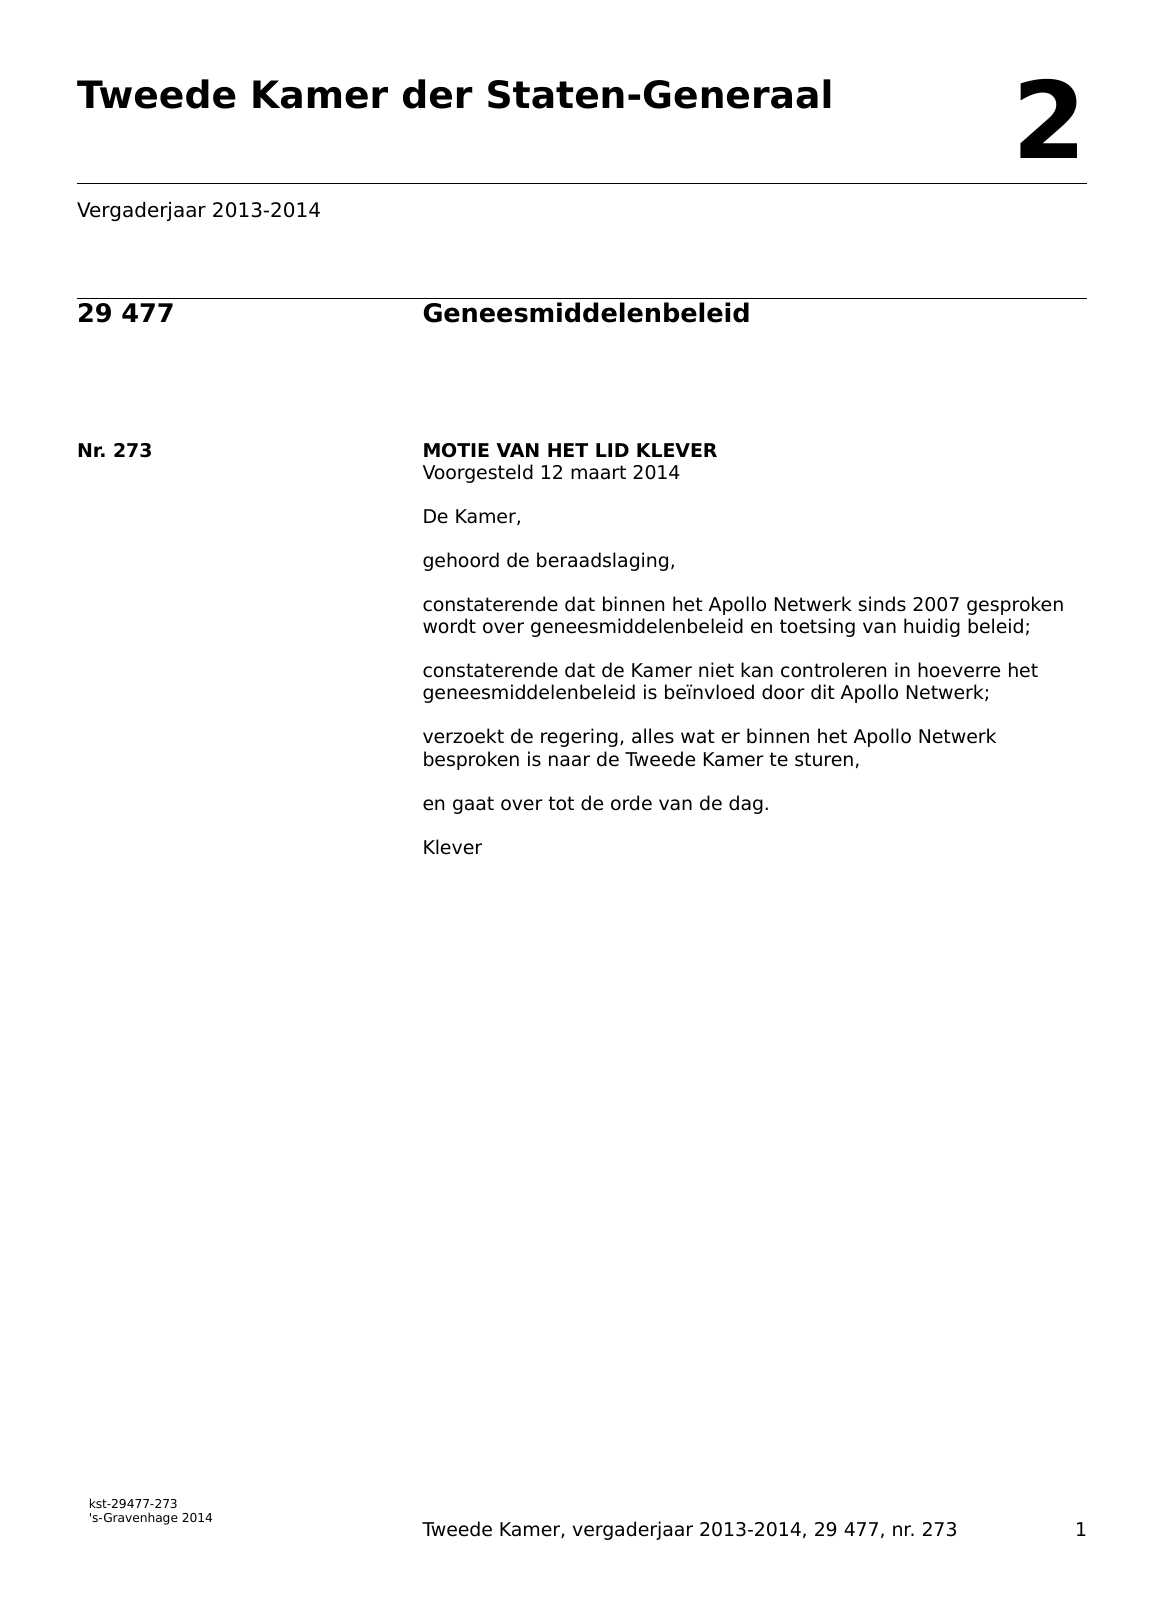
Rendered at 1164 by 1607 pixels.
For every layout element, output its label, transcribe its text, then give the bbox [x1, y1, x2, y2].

table_cell Vergaderjaar 2013-2014 [77, 184, 1087, 298]
table_header 2 [886, 59, 1087, 183]
table_header Tweede Kamer der Staten-Generaal [77, 59, 886, 183]
text verzoekt de regering, alles wat er binnen het Apollo Netwerk besproken is naar de Tweede Kamer te sturen, [422, 726, 1087, 770]
text en gaat over tot de orde van de dag. [422, 793, 1087, 814]
text constaterende dat de Kamer niet kan controleren in hoeverre het geneesmiddelenbeleid is beïnvloed door dit Apollo Netwerk; [422, 660, 1087, 704]
text 's-Gravenhage 2014 [88, 1511, 323, 1525]
subtitle Nr. 273 MOTIE VAN HET LID KLEVER [77, 440, 1087, 462]
text Voorgesteld 12 maart 2014 [422, 462, 1087, 484]
text Klever [422, 837, 1087, 859]
subtitle 29 477 Geneesmiddelenbeleid [77, 299, 1087, 329]
text gehoord de beraadslaging, [422, 550, 1087, 572]
text De Kamer, [422, 506, 1087, 528]
text kst-29477-273 [88, 1497, 323, 1511]
text constaterende dat binnen het Apollo Netwerk sinds 2007 gesproken wordt over geneesmiddelenbeleid en toetsing van huidig beleid; [422, 594, 1087, 638]
